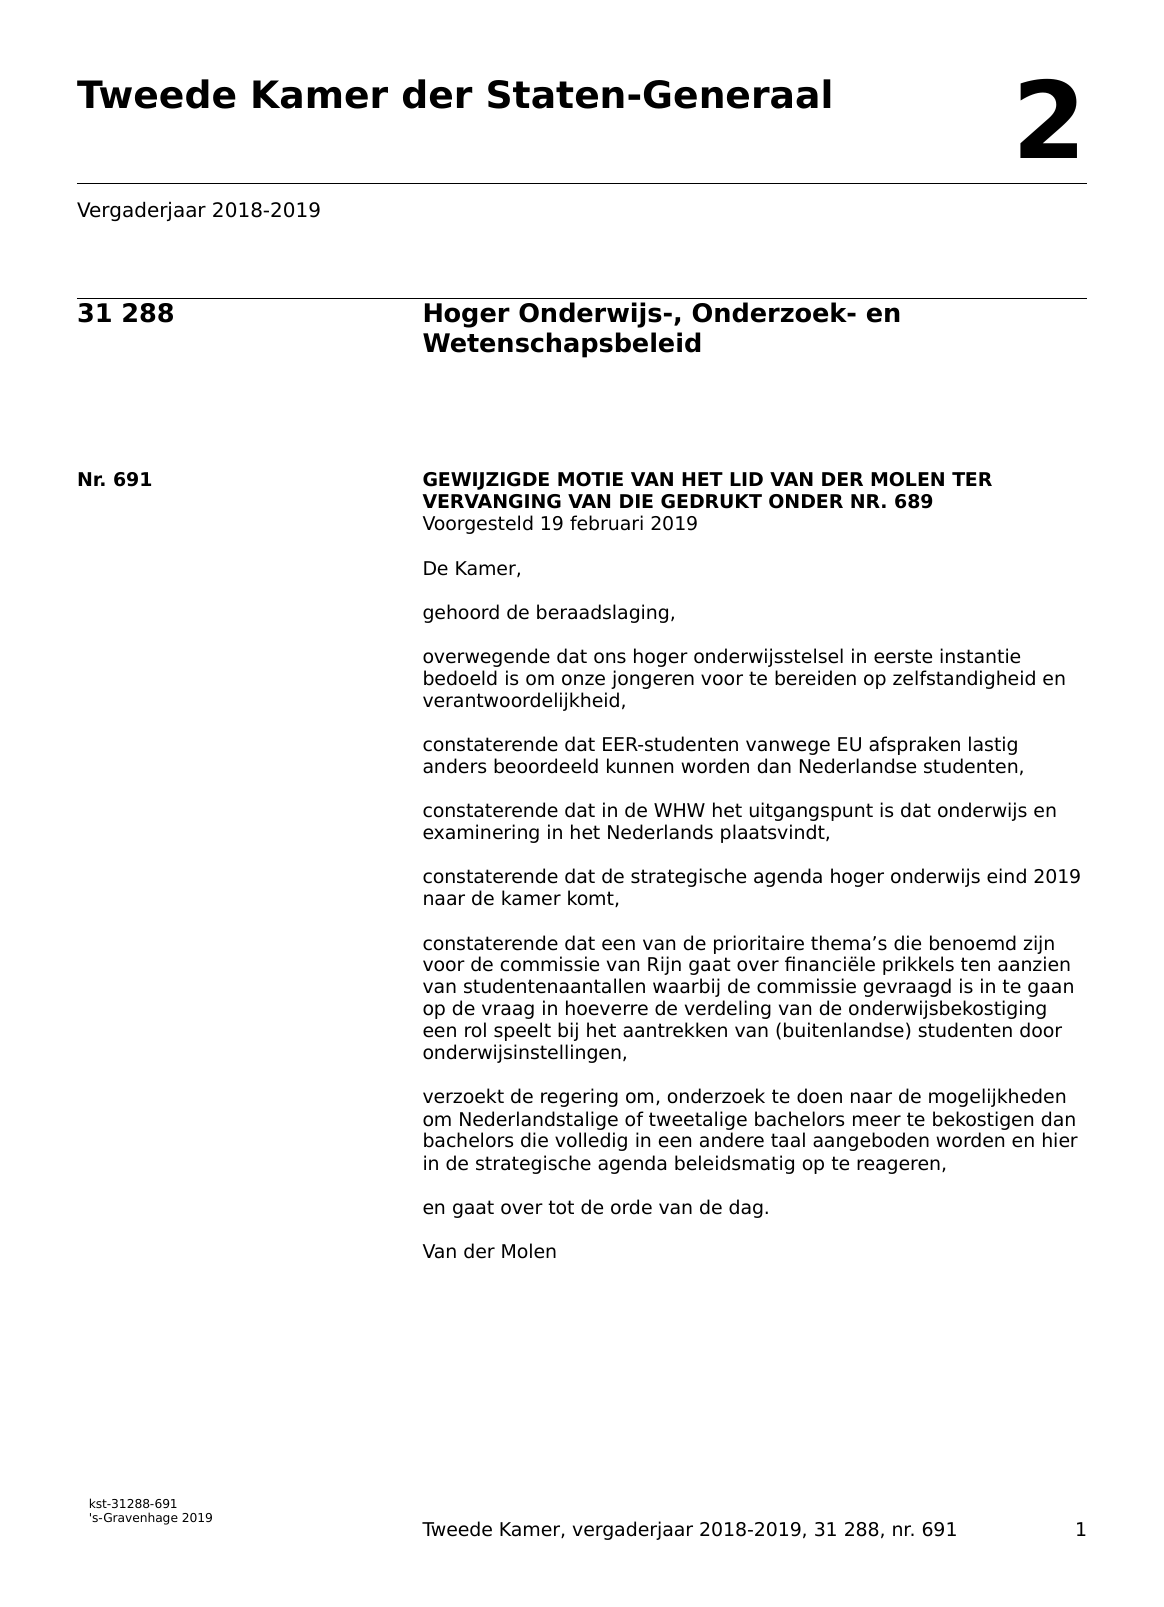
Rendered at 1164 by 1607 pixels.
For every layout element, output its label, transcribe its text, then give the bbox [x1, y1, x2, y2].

text Voorgesteld 19 februari 2019 [422, 513, 1087, 535]
text constaterende dat de strategische agenda hoger onderwijs eind 2019 naar de kamer komt, [422, 866, 1087, 910]
text kst-31288-691 [88, 1497, 323, 1511]
table_header Tweede Kamer der Staten-Generaal [77, 59, 886, 183]
text constaterende dat EER-studenten vanwege EU afspraken lastig anders beoordeeld kunnen worden dan Nederlandse studenten, [422, 734, 1087, 778]
subtitle 31 288 Hoger Onderwijs-, Onderzoek- en Wetenschapsbeleid [77, 299, 1087, 358]
text De Kamer, [422, 557, 1087, 579]
text gehoord de beraadslaging, [422, 602, 1087, 624]
subtitle Nr. 691 GEWIJZIGDE MOTIE VAN HET LID VAN DER MOLEN TER VERVANGING VAN DIE GEDRUKT ONDER NR. 689 [77, 469, 1087, 513]
table_header 2 [886, 59, 1087, 183]
text 's-Gravenhage 2019 [88, 1511, 323, 1525]
text constaterende dat in de WHW het uitgangspunt is dat onderwijs en examinering in het Nederlands plaatsvindt, [422, 800, 1087, 844]
text constaterende dat een van de prioritaire thema’s die benoemd zijn voor de commissie van Rijn gaat over financiële prikkels ten aanzien van studentenaantallen waarbij de commissie gevraagd is in te gaan op de vraag in hoeverre de verdeling van de onderwijsbekostiging een rol speelt bij het aantrekken van (buitenlandse) studenten door onderwijsinstellingen, [422, 932, 1087, 1064]
text overwegende dat ons hoger onderwijsstelsel in eerste instantie bedoeld is om onze jongeren voor te bereiden op zelfstandigheid en verantwoordelijkheid, [422, 646, 1087, 712]
text verzoekt de regering om, onderzoek te doen naar de mogelijkheden om Nederlandstalige of tweetalige bachelors meer te bekostigen dan bachelors die volledig in een andere taal aangeboden worden en hier in de strategische agenda beleidsmatig op te reageren, [422, 1086, 1087, 1174]
text Van der Molen [422, 1241, 1087, 1263]
table_cell Vergaderjaar 2018-2019 [77, 184, 1087, 298]
text en gaat over tot de orde van de dag. [422, 1197, 1087, 1218]
